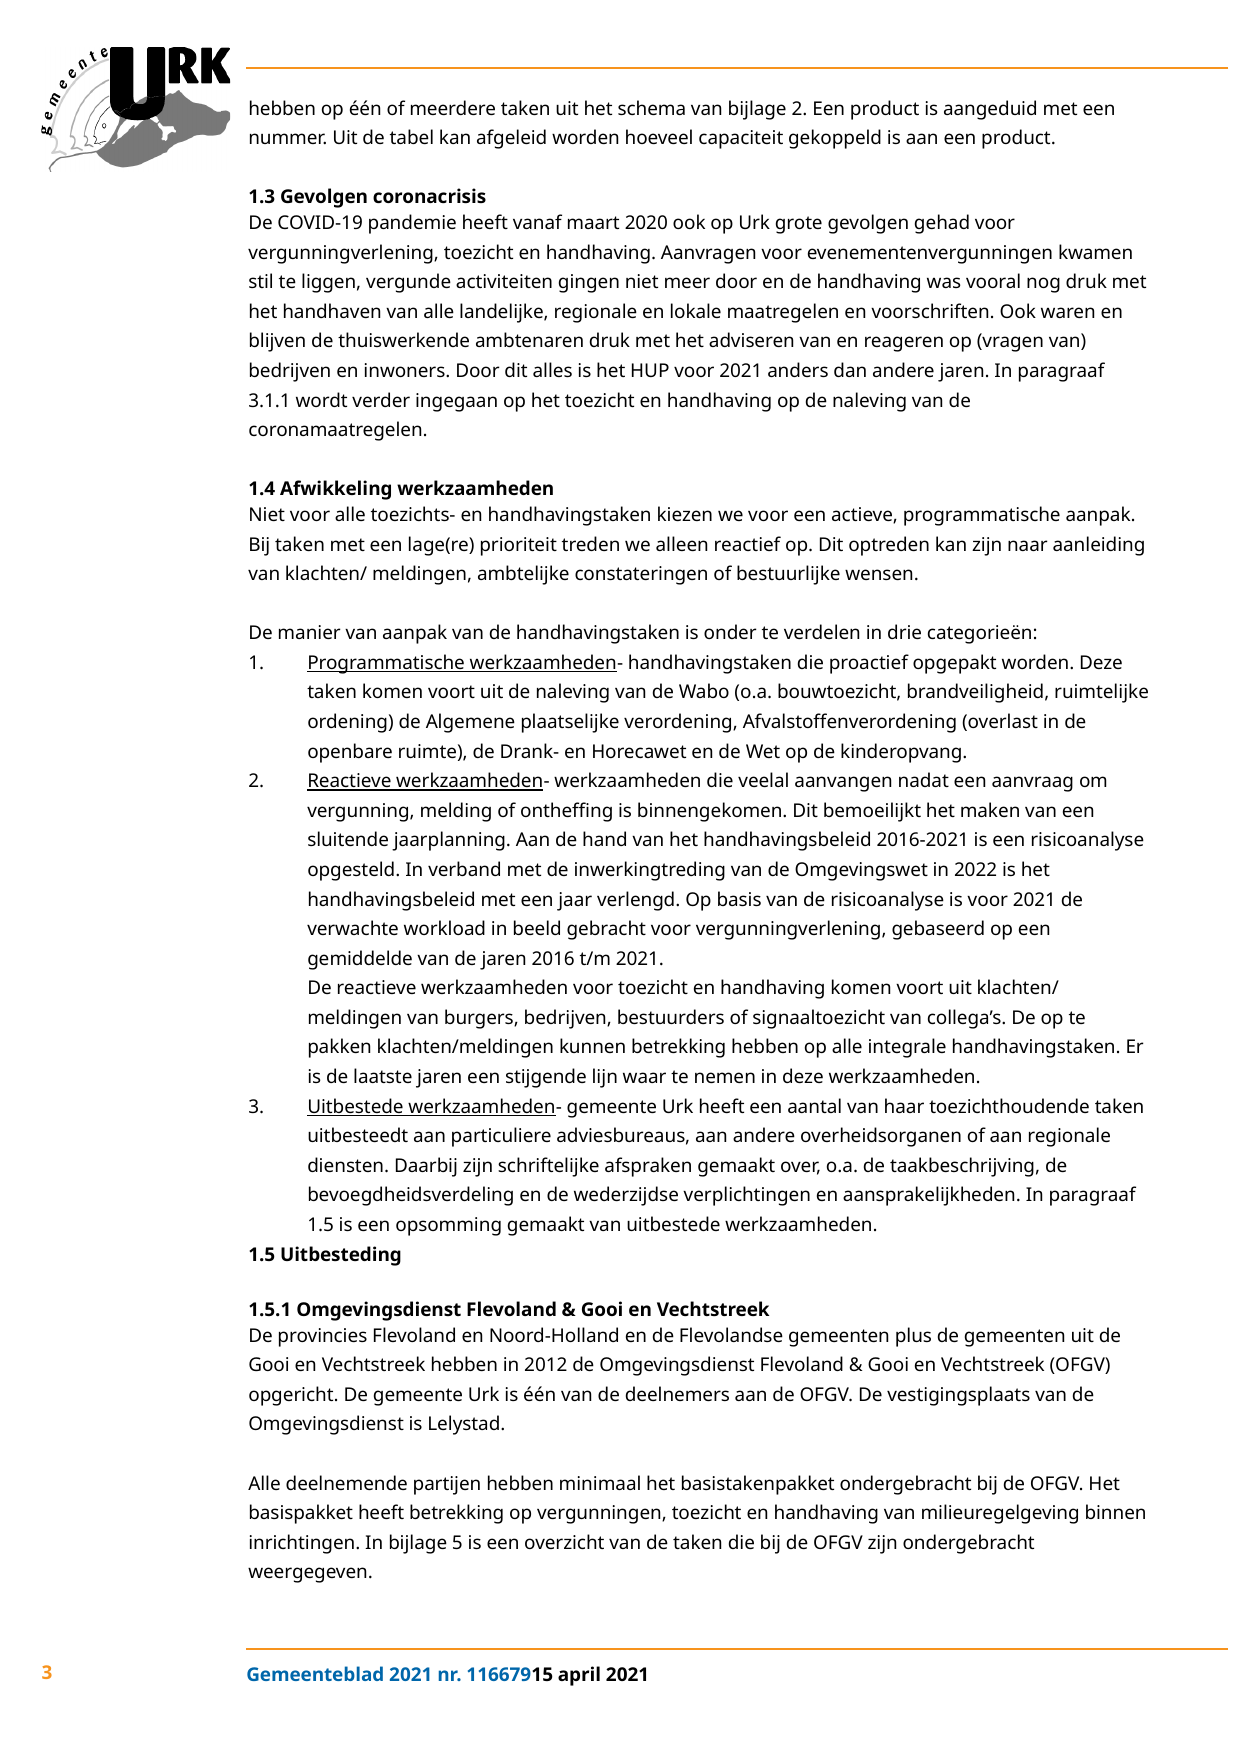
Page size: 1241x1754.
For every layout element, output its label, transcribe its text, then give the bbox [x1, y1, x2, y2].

text 1.4 Afwikkeling werkzaamheden [248, 476, 1152, 501]
text De COVID-19 pandemie heeft vanaf maart 2020 ook op Urk grote gevolgen gehad voor vergunningverlening, toezicht en handhaving. Aanvragen voor evenementenvergunningen kwamen stil te liggen, vergunde activiteiten gingen niet meer door en de handhaving was vooral nog druk met het handhaven van alle landelijke, regionale en lokale maatregelen en voorschriften. Ook waren en blijven de thuiswerkende ambtenaren druk met het adviseren van en reageren op (vragen van) bedrijven en inwoners. Door dit alles is het HUP voor 2021 anders dan andere jaren. In paragraaf 3.1.1 wordt verder ingegaan op het toezicht en handhaving op de naleving van de coronamaatregelen. [248, 209, 1152, 442]
text hebben op één of meerdere taken uit het schema van bijlage 2. Een product is aangeduid met een nummer. Uit de tabel kan afgeleid worden hoeveel capaciteit gekoppeld is aan een product. [248, 95, 1152, 150]
list Programmatische werkzaamheden- handhavingstaken die proactief opgepakt worden. Deze taken komen voort uit de naleving van de Wabo (o.a. bouwtoezicht, brandveiligheid, ruimtelijke ordening) de Algemene plaatselijke verordening, Afvalstoffenverordening (overlast in de openbare ruimte), de Drank- en Horecawet en de Wet op de kinderopvang. [248, 649, 1152, 764]
text Niet voor alle toezichts- en handhavingstaken kiezen we voor een actieve, programmatische aanpak. Bij taken met een lage(re) prioriteit treden we alleen reactief op. Dit optreden kan zijn naar aanleiding van klachten/ meldingen, ambtelijke constateringen of bestuurlijke wensen. [248, 501, 1152, 586]
text Alle deelnemende partijen hebben minimaal het basistakenpakket ondergebracht bij de OFGV. Het basispakket heeft betrekking op vergunningen, toezicht en handhaving van milieuregelgeving binnen inrichtingen. In bijlage 5 is een overzicht van de taken die bij de OFGV zijn ondergebracht weergegeven. [248, 1470, 1152, 1584]
text 1.5.1 Omgevingsdienst Flevoland & Gooi en Vechtstreek [248, 1296, 1152, 1322]
text De manier van aanpak van de handhavingstaken is onder te verdelen in drie categorieën: [248, 619, 1152, 645]
list Reactieve werkzaamheden- werkzaamheden die veelal aanvangen nadat een aanvraag om vergunning, melding of ontheffing is binnengekomen. Dit bemoeilijkt het maken van een sluitende jaarplanning. Aan de hand van het handhavingsbeleid 2016-2021 is een risicoanalyse opgesteld. In verband met de inwerkingtreding van de Omgevingswet in 2022 is het handhavingsbeleid met een jaar verlengd. Op basis van de risicoanalyse is voor 2021 de verwachte workload in beeld gebracht voor vergunningverlening, gebaseerd op een gemiddelde van de jaren 2016 t/m 2021. [248, 767, 1152, 971]
text 1.3 Gevolgen coronacrisis [248, 183, 1152, 209]
list De reactieve werkzaamheden voor toezicht en handhaving komen voort uit klachten/ meldingen van burgers, bedrijven, bestuurders of signaaltoezicht van collega’s. De op te pakken klachten/meldingen kunnen betrekking hebben op alle integrale handhavingstaken. Er is de laatste jaren een stijgende lijn waar te nemen in deze werkzaamheden. [248, 974, 1152, 1089]
list Uitbestede werkzaamheden- gemeente Urk heeft een aantal van haar toezichthoudende taken uitbesteedt aan particuliere adviesbureaus, aan andere overheidsorganen of aan regionale diensten. Daarbij zijn schriftelijke afspraken gemaakt over, o.a. de taakbeschrijving, de bevoegdheidsverdeling en de wederzijdse verplichtingen en aansprakelijkheden. In paragraaf 1.5 is een opsomming gemaakt van uitbestede werkzaamheden. [248, 1093, 1152, 1237]
text De provincies Flevoland en Noord-Holland en de Flevolandse gemeenten plus de gemeenten uit de Gooi en Vechtstreek hebben in 2012 de Omgevingsdienst Flevoland & Gooi en Vechtstreek (OFGV) opgericht. De gemeente Urk is één van de deelnemers aan de OFGV. De vestigingsplaats van de Omgevingsdienst is Lelystad. [248, 1322, 1152, 1436]
picture [41, 47, 231, 172]
text 1.5 Uitbesteding [248, 1241, 1152, 1267]
